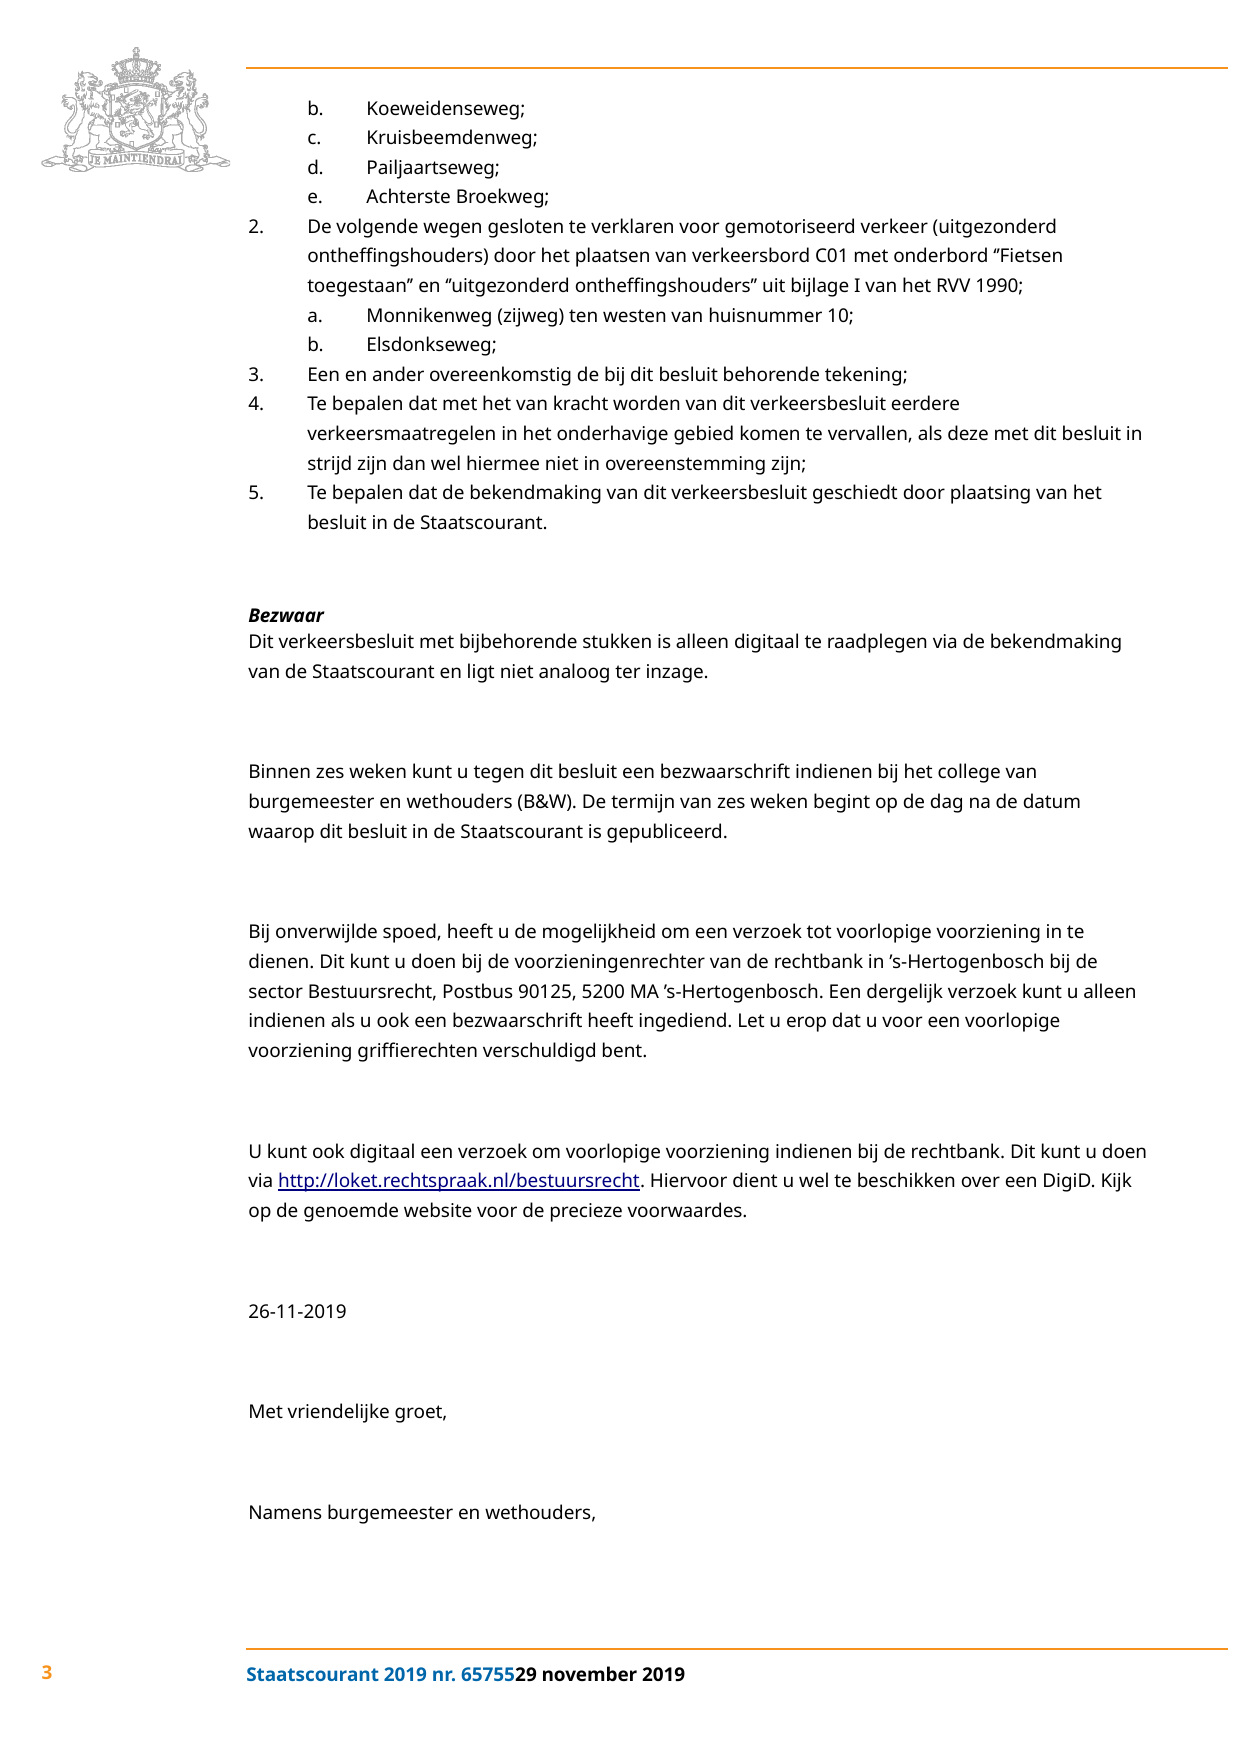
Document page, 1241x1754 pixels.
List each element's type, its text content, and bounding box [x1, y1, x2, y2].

list Een en ander overeenkomstig de bij dit besluit behorende tekening; [248, 361, 1152, 387]
text Dit verkeersbesluit met bijbehorende stukken is alleen digitaal te raadplegen via de bekendmaking van de Staatscourant en ligt niet analoog ter inzage. [248, 628, 1152, 683]
text Met vriendelijke groet, [248, 1399, 1152, 1424]
list Te bepalen dat met het van kracht worden van dit verkeersbesluit eerdere verkeersmaatregelen in het onderhavige gebied komen te vervallen, als deze met dit besluit in strijd zijn dan wel hiermee niet in overeenstemming zijn; [248, 391, 1152, 476]
list Te bepalen dat de bekendmaking van dit verkeersbesluit geschiedt door plaatsing van het besluit in de Staatscourant. [248, 479, 1152, 535]
list Achterste Broekweg; [307, 183, 1152, 209]
picture [41, 47, 231, 172]
list Pailjaartseweg; [307, 154, 1152, 180]
text Binnen zes weken kunt u tegen dit besluit een bezwaarschrift indienen bij het college van burgemeester en wethouders (B&W). De termijn van zes weken begint op de dag na de datum waarop dit besluit in de Staatscourant is gepubliceerd. [248, 759, 1152, 843]
list De volgende wegen gesloten te verklaren voor gemotoriseerd verkeer (uitgezonderd ontheffingshouders) door het plaatsen van verkeersbord C01 met onderbord ‘’Fietsen toegestaan’’ en ‘’uitgezonderd ontheffingshouders’’ uit bijlage I van het RVV 1990; [248, 213, 1152, 298]
text Bij onverwijlde spoed, heeft u de mogelijkheid om een verzoek tot voorlopige voorziening in te dienen. Dit kunt u doen bij de voorzieningenrechter van de rechtbank in ’s-Hertogenbosch bij de sector Bestuursrecht, Postbus 90125, 5200 MA ’s-Hertogenbosch. Een dergelijk verzoek kunt u alleen indienen als u ook een bezwaarschrift heeft ingediend. Let u erop dat u voor een voorlopige voorziening griffierechten verschuldigd bent. [248, 919, 1152, 1063]
text U kunt ook digitaal een verzoek om voorlopige voorziening indienen bij de rechtbank. Dit kunt u doen via http://loket.rechtspraak.nl/bestuursrecht. Hiervoor dient u wel te beschikken over een DigiD. Kijk op de genoemde website voor de precieze voorwaardes. [248, 1138, 1152, 1223]
list Koeweidenseweg; [307, 95, 1152, 121]
list Kruisbeemdenweg; [307, 124, 1152, 150]
text Bezwaar [248, 602, 1152, 628]
list Monnikenweg (zijweg) ten westen van huisnummer 10; [307, 302, 1152, 328]
list Elsdonkseweg; [307, 331, 1152, 357]
text Namens burgemeester en wethouders, [248, 1499, 1152, 1525]
text 26-11-2019 [248, 1298, 1152, 1323]
